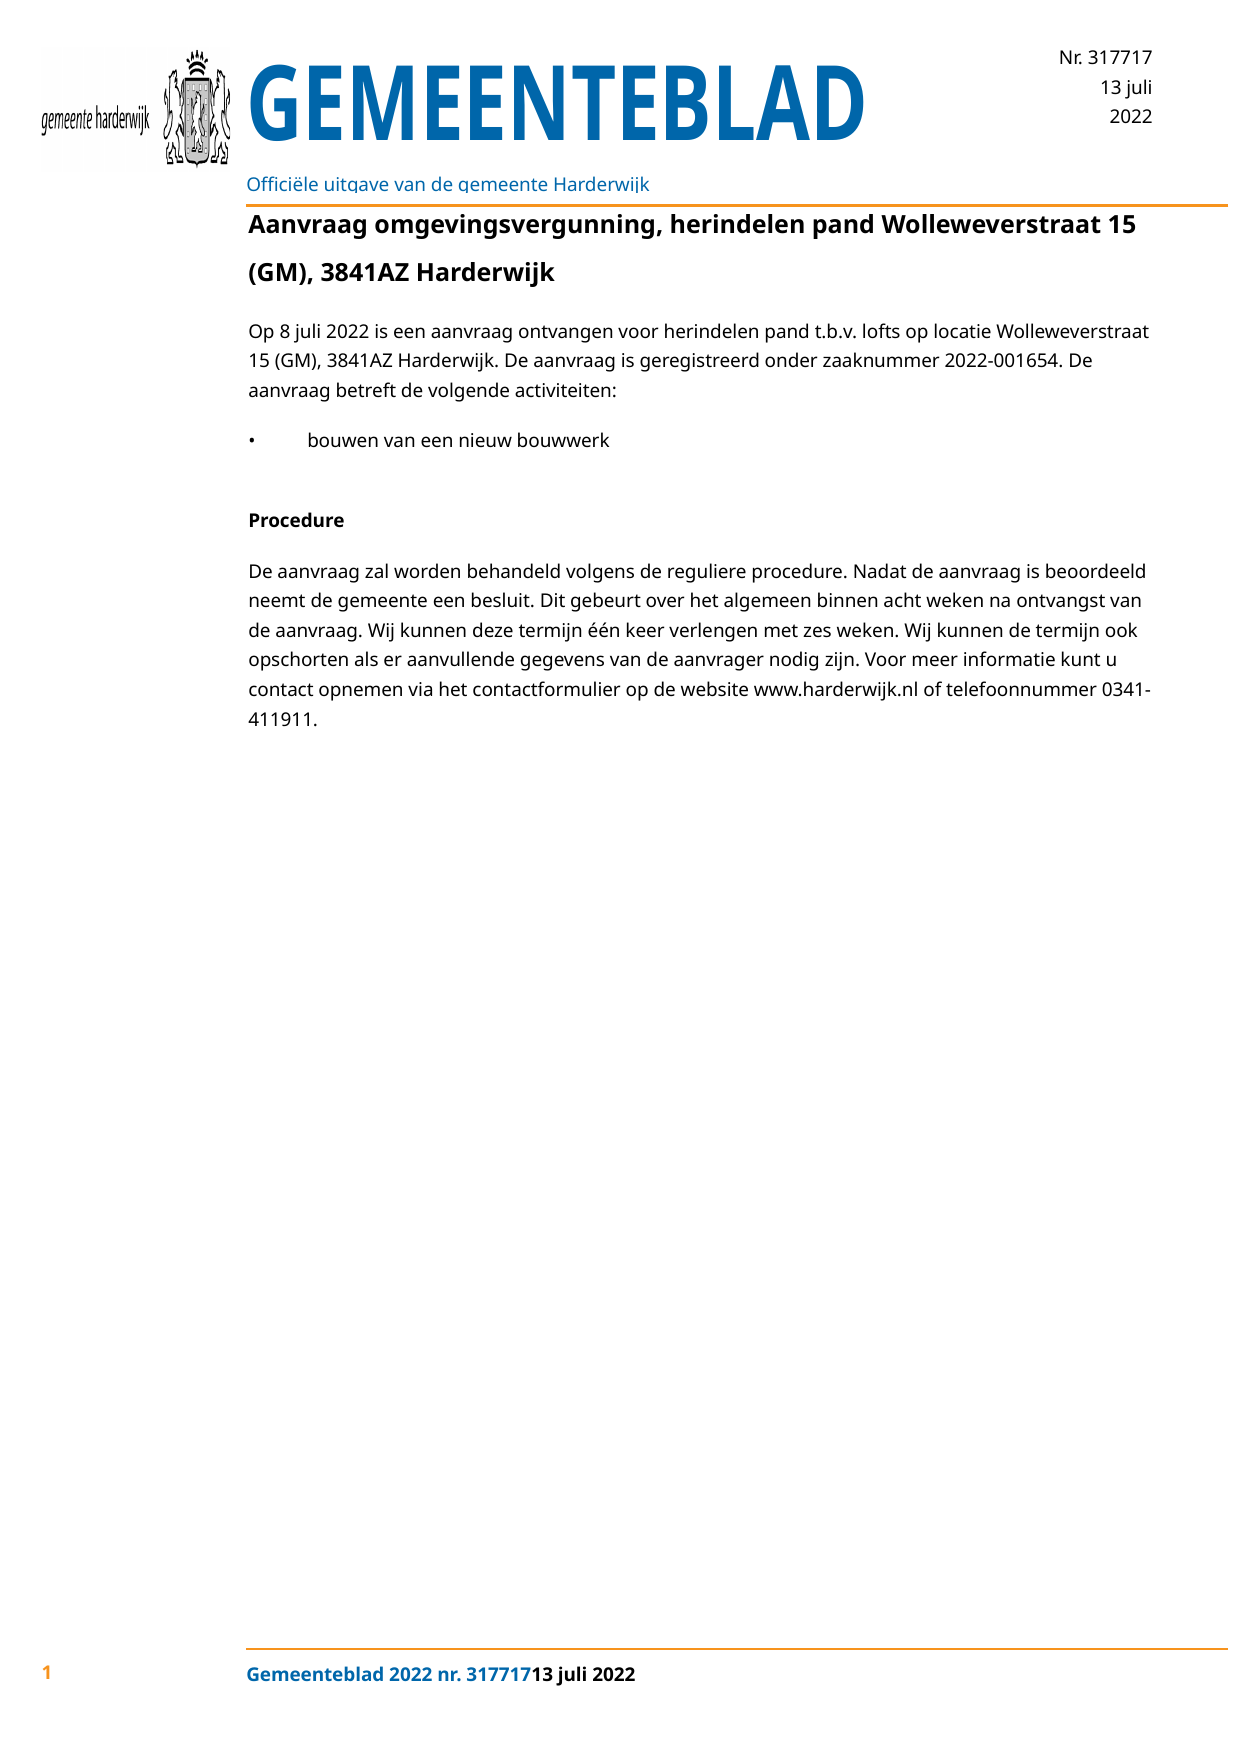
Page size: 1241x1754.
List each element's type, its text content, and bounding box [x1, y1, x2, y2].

text Procedure [248, 507, 1152, 533]
list bouwen van een nieuw bouwwerk [248, 427, 1152, 453]
text Aanvraag omgevingsvergunning, herindelen pand Wolleweverstraat 15 (GM), 3841AZ Harderwijk [248, 207, 1152, 288]
text De aanvraag zal worden behandeld volgens de reguliere procedure. Nadat de aanvraag is beoordeeld neemt de gemeente een besluit. Dit gebeurt over het algemeen binnen acht weken na ontvangst van de aanvraag. Wij kunnen deze termijn één keer verlengen met zes weken. Wij kunnen de termijn ook opschorten als er aanvullende gegevens van de aanvrager nodig zijn. Voor meer informatie kunt u contact opnemen via het contactformulier op de website www.harderwijk.nl of telefoonnummer 0341-411911. [248, 558, 1152, 732]
text Op 8 juli 2022 is een aanvraag ontvangen voor herindelen pand t.b.v. lofts op locatie Wolleweverstraat 15 (GM), 3841AZ Harderwijk. De aanvraag is geregistreerd onder zaaknummer 2022-001654. De aanvraag betreft de volgende activiteiten: [248, 318, 1152, 403]
picture [41, 47, 231, 172]
